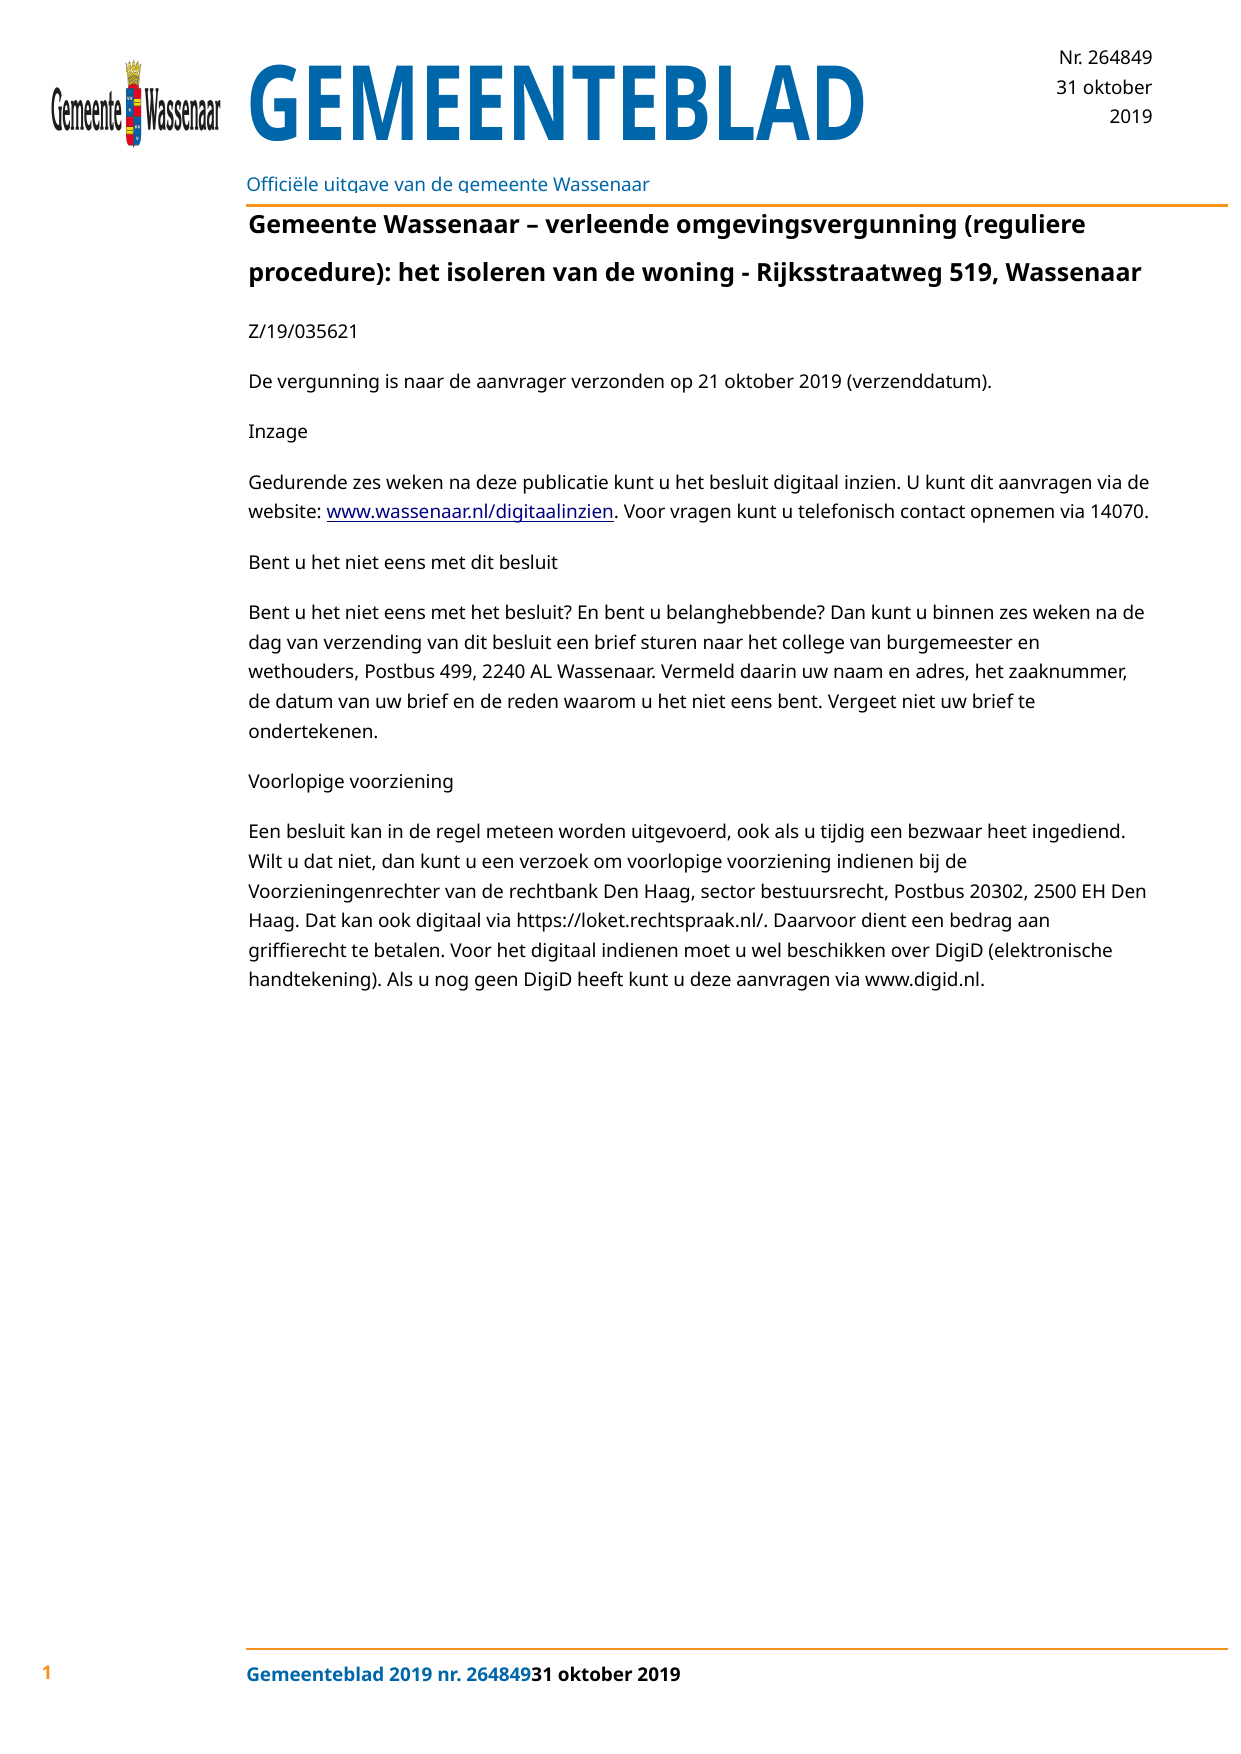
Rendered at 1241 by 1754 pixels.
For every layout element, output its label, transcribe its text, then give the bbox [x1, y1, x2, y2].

text Bent u het niet eens met het besluit? En bent u belanghebbende? Dan kunt u binnen zes weken na de dag van verzending van dit besluit een brief sturen naar het college van burgemeester en wethouders, Postbus 499, 2240 AL Wassenaar. Vermeld daarin uw naam en adres, het zaaknummer, de datum van uw brief en de reden waarom u het niet eens bent. Vergeet niet uw brief te ondertekenen. [248, 599, 1152, 744]
text Z/19/035621 [248, 318, 1152, 344]
text Inzage [248, 419, 1152, 444]
text Gedurende zes weken na deze publicatie kunt u het besluit digitaal inzien. U kunt dit aanvragen via de website: www.wassenaar.nl/digitaalinzien. Voor vragen kunt u telefonisch contact opnemen via 14070. [248, 469, 1152, 524]
picture [41, 47, 231, 172]
text Bent u het niet eens met dit besluit [248, 549, 1152, 575]
text De vergunning is naar de aanvrager verzonden op 21 oktober 2019 (verzenddatum). [248, 368, 1152, 394]
text Gemeente Wassenaar – verleende omgevingsvergunning (reguliere procedure): het isoleren van de woning - Rijksstraatweg 519, Wassenaar [248, 207, 1152, 288]
text Een besluit kan in de regel meteen worden uitgevoerd, ook als u tijdig een bezwaar heet ingediend. Wilt u dat niet, dan kunt u een verzoek om voorlopige voorziening indienen bij de Voorzieningenrechter van de rechtbank Den Haag, sector bestuursrecht, Postbus 20302, 2500 EH Den Haag. Dat kan ook digitaal via https://loket.rechtspraak.nl/. Daarvoor dient een bedrag aan griffierecht te betalen. Voor het digitaal indienen moet u wel beschikken over DigiD (elektronische handtekening). Als u nog geen DigiD heeft kunt u deze aanvragen via www.digid.nl. [248, 819, 1152, 992]
text Voorlopige voorziening [248, 768, 1152, 794]
